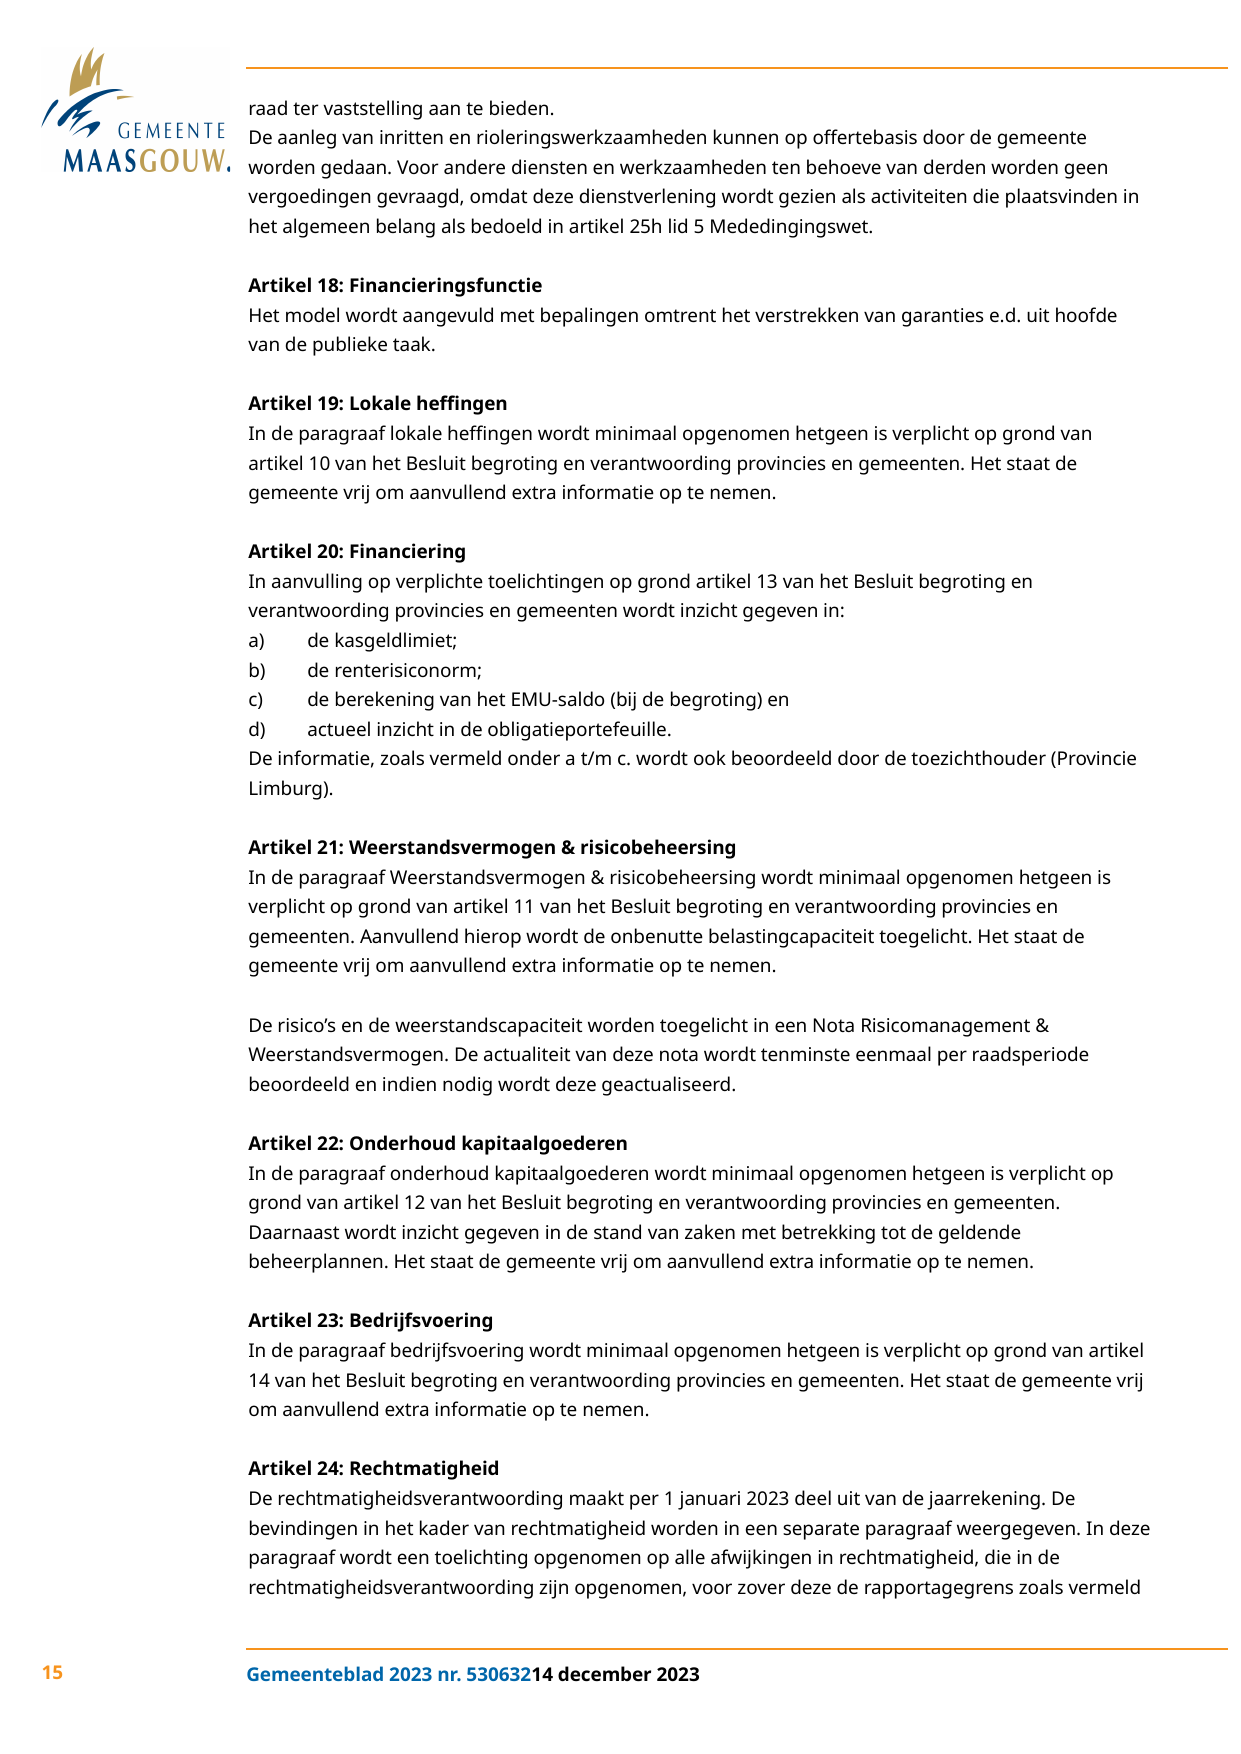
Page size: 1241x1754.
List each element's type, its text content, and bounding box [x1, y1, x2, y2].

text De risico’s en de weerstandscapaciteit worden toegelicht in een Nota Risicomanagement & Weerstandsvermogen. De actualiteit van deze nota wordt tenminste eenmaal per raadsperiode beoordeeld en indien nodig wordt deze geactualiseerd. [248, 1012, 1152, 1097]
list de kasgeldlimiet; [248, 627, 1152, 653]
text De rechtmatigheidsverantwoording maakt per 1 januari 2023 deel uit van de jaarrekening. De bevindingen in het kader van rechtmatigheid worden in een separate paragraaf weergegeven. In deze paragraaf wordt een toelichting opgenomen op alle afwijkingen in rechtmatigheid, die in de rechtmatigheidsverantwoording zijn opgenomen, voor zover deze de rapportagegrens zoals vermeld [248, 1485, 1152, 1600]
list de renterisiconorm; [248, 657, 1152, 683]
list de berekening van het EMU-saldo (bij de begroting) en [248, 686, 1152, 712]
text Artikel 20: Financiering [248, 538, 1152, 564]
text raad ter vaststelling aan te bieden. [248, 95, 1152, 121]
list actueel inzicht in de obligatieportefeuille. [248, 716, 1152, 742]
picture [41, 47, 231, 172]
text In de paragraaf Weerstandsvermogen & risicobeheersing wordt minimaal opgenomen hetgeen is verplicht op grond van artikel 11 van het Besluit begroting en verantwoording provincies en gemeenten. Aanvullend hierop wordt de onbenutte belastingcapaciteit toegelicht. Het staat de gemeente vrij om aanvullend extra informatie op te nemen. [248, 864, 1152, 978]
text Het model wordt aangevuld met bepalingen omtrent het verstrekken van garanties e.d. uit hoofde van de publieke taak. [248, 302, 1152, 357]
text In de paragraaf bedrijfsvoering wordt minimaal opgenomen hetgeen is verplicht op grond van artikel 14 van het Besluit begroting en verantwoording provincies en gemeenten. Het staat de gemeente vrij om aanvullend extra informatie op te nemen. [248, 1337, 1152, 1422]
text Artikel 19: Lokale heffingen [248, 391, 1152, 416]
text Artikel 22: Onderhoud kapitaalgoederen [248, 1130, 1152, 1156]
text Artikel 18: Financieringsfunctie [248, 272, 1152, 298]
text In aanvulling op verplichte toelichtingen op grond artikel 13 van het Besluit begroting en verantwoording provincies en gemeenten wordt inzicht gegeven in: [248, 568, 1152, 623]
text Artikel 23: Bedrijfsvoering [248, 1308, 1152, 1333]
text In de paragraaf onderhoud kapitaalgoederen wordt minimaal opgenomen hetgeen is verplicht op grond van artikel 12 van het Besluit begroting en verantwoording provincies en gemeenten. Daarnaast wordt inzicht gegeven in de stand van zaken met betrekking tot de geldende beheerplannen. Het staat de gemeente vrij om aanvullend extra informatie op te nemen. [248, 1160, 1152, 1274]
text De informatie, zoals vermeld onder a t/m c. wordt ook beoordeeld door de toezichthouder (Provincie Limburg). [248, 746, 1152, 801]
text Artikel 24: Rechtmatigheid [248, 1456, 1152, 1481]
text Artikel 21: Weerstandsvermogen & risicobeheersing [248, 834, 1152, 860]
text De aanleg van inritten en rioleringswerkzaamheden kunnen op offertebasis door de gemeente worden gedaan. Voor andere diensten en werkzaamheden ten behoeve van derden worden geen vergoedingen gevraagd, omdat deze dienstverlening wordt gezien als activiteiten die plaatsvinden in het algemeen belang als bedoeld in artikel 25h lid 5 Mededingingswet. [248, 124, 1152, 239]
text In de paragraaf lokale heffingen wordt minimaal opgenomen hetgeen is verplicht op grond van artikel 10 van het Besluit begroting en verantwoording provincies en gemeenten. Het staat de gemeente vrij om aanvullend extra informatie op te nemen. [248, 420, 1152, 505]
